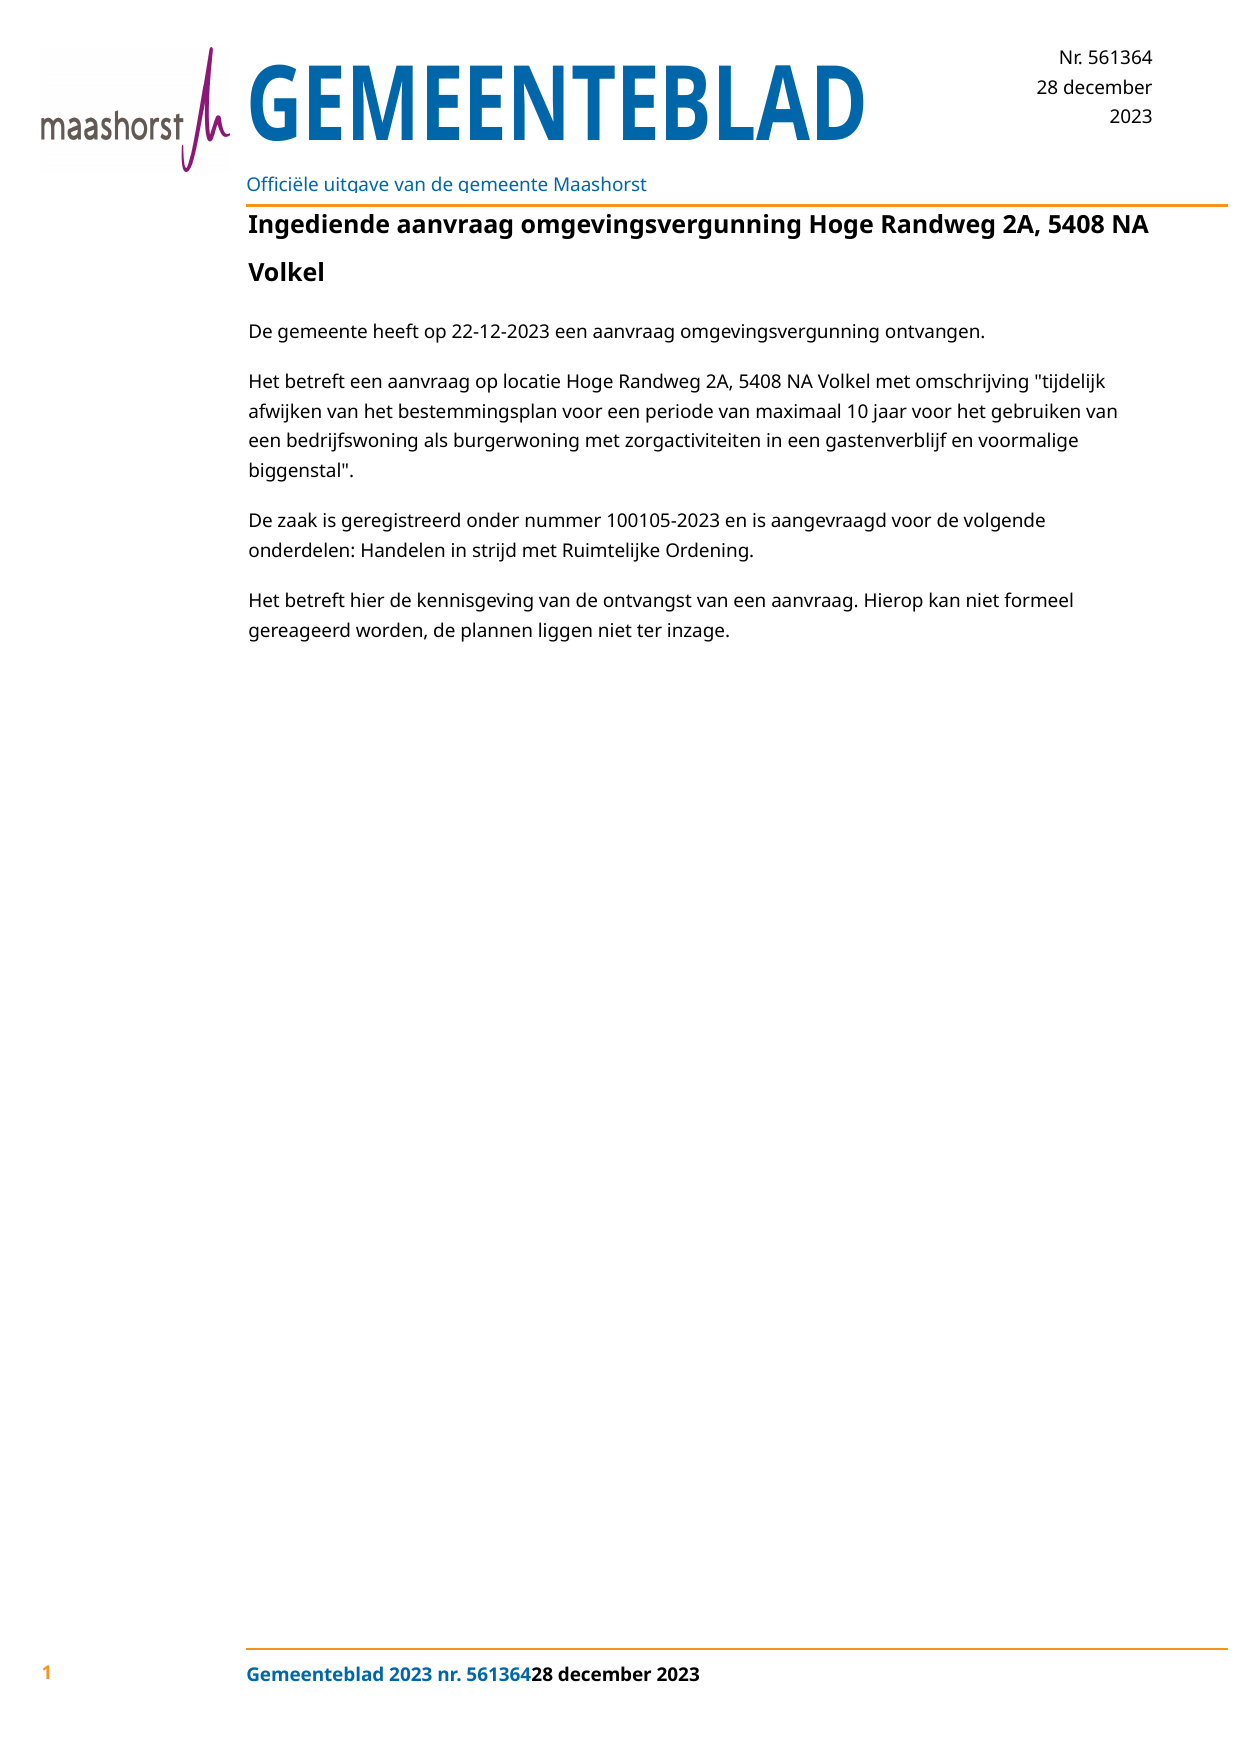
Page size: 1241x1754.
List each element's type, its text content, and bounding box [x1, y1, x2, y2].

text Het betreft een aanvraag op locatie Hoge Randweg 2A, 5408 NA Volkel met omschrijving "tijdelijk afwijken van het bestemmingsplan voor een periode van maximaal 10 jaar voor het gebruiken van een bedrijfswoning als burgerwoning met zorgactiviteiten in een gastenverblijf en voormalige biggenstal". [248, 368, 1152, 483]
text De gemeente heeft op 22-12-2023 een aanvraag omgevingsvergunning ontvangen. [248, 318, 1152, 344]
picture [41, 47, 231, 172]
text Ingediende aanvraag omgevingsvergunning Hoge Randweg 2A, 5408 NA Volkel [248, 207, 1152, 288]
text De zaak is geregistreerd onder nummer 100105-2023 en is aangevraagd voor de volgende onderdelen: Handelen in strijd met Ruimtelijke Ordening. [248, 507, 1152, 563]
text Het betreft hier de kennisgeving van de ontvangst van een aanvraag. Hierop kan niet formeel gereageerd worden, de plannen liggen niet ter inzage. [248, 587, 1152, 643]
